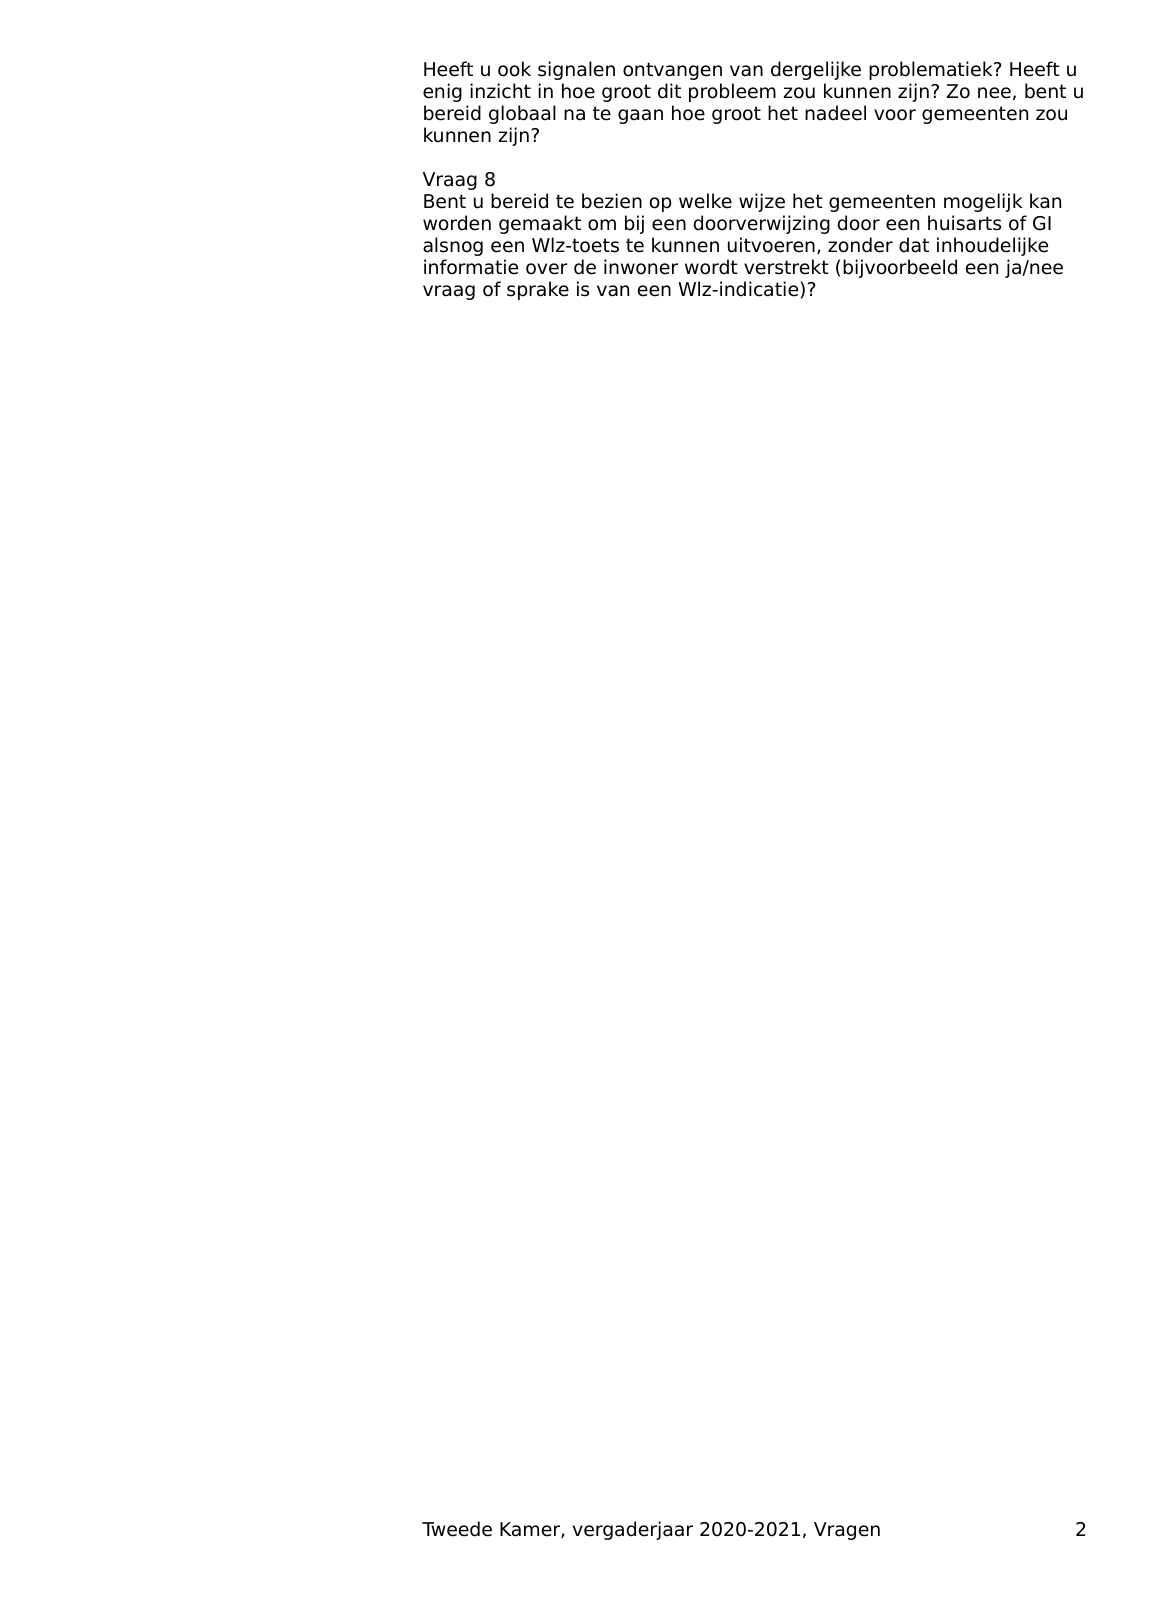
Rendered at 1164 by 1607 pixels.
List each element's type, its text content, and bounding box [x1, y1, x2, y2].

text Vraag 8 [422, 169, 1087, 191]
text Bent u bereid te bezien op welke wijze het gemeenten mogelijk kan worden gemaakt om bij een doorverwijzing door een huisarts of GI alsnog een Wlz-toets te kunnen uitvoeren, zonder dat inhoudelijke informatie over de inwoner wordt verstrekt (bijvoorbeeld een ja/nee vraag of sprake is van een Wlz-indicatie)? [422, 191, 1087, 301]
text Heeft u ook signalen ontvangen van dergelijke problematiek? Heeft u enig inzicht in hoe groot dit probleem zou kunnen zijn? Zo nee, bent u bereid globaal na te gaan hoe groot het nadeel voor gemeenten zou kunnen zijn? [422, 59, 1087, 147]
